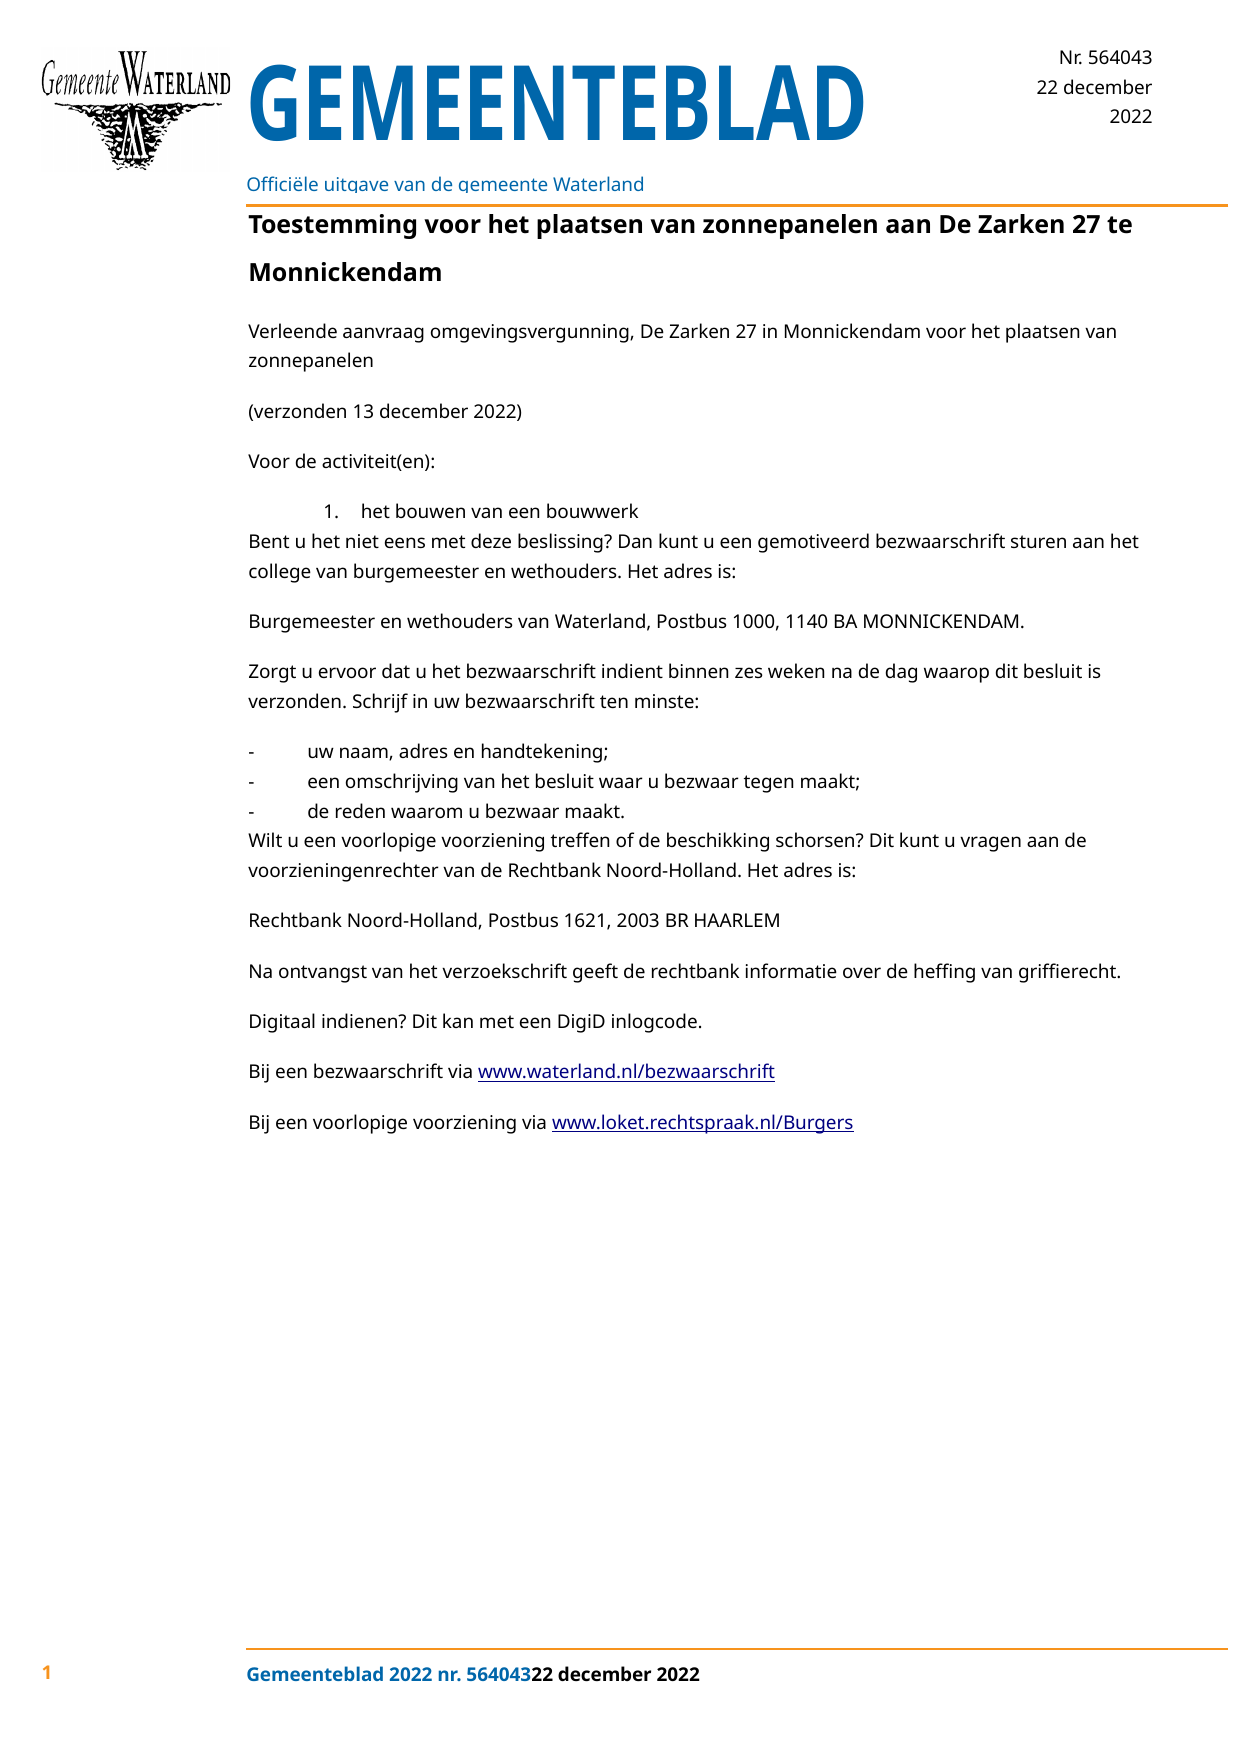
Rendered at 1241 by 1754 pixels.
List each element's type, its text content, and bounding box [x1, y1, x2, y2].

text Burgemeester en wethouders van Waterland, Postbus 1000, 1140 BA MONNICKENDAM. [248, 608, 1152, 634]
list een omschrijving van het besluit waar u bezwaar tegen maakt; [248, 768, 1152, 794]
text Voor de activiteit(en): [248, 448, 1152, 474]
text Zorgt u ervoor dat u het bezwaarschrift indient binnen zes weken na de dag waarop dit besluit is verzonden. Schrijf in uw bezwaarschrift ten minste: [248, 659, 1152, 714]
list het bouwen van een bouwwerk [323, 499, 1152, 524]
text (verzonden 13 december 2022) [248, 398, 1152, 424]
text Bent u het niet eens met deze beslissing? Dan kunt u een gemotiveerd bezwaarschrift sturen aan het college van burgemeester en wethouders. Het adres is: [248, 528, 1152, 584]
text Toestemming voor het plaatsen van zonnepanelen aan De Zarken 27 te Monnickendam [248, 207, 1152, 288]
text Wilt u een voorlopige voorziening treffen of de beschikking schorsen? Dit kunt u vragen aan de voorzieningenrechter van de Rechtbank Noord-Holland. Het adres is: [248, 827, 1152, 883]
text Bij een bezwaarschrift via www.waterland.nl/bezwaarschrift [248, 1059, 1152, 1084]
list de reden waarom u bezwaar maakt. [248, 798, 1152, 824]
text Na ontvangst van het verzoekschrift geeft de rechtbank informatie over de heffing van griffierecht. [248, 958, 1152, 984]
list uw naam, adres en handtekening; [248, 739, 1152, 764]
text Digitaal indienen? Dit kan met een DigiD inlogcode. [248, 1008, 1152, 1034]
text Verleende aanvraag omgevingsvergunning, De Zarken 27 in Monnickendam voor het plaatsen van zonnepanelen [248, 318, 1152, 373]
text Bij een voorlopige voorziening via www.loket.rechtspraak.nl/Burgers [248, 1109, 1152, 1135]
text Rechtbank Noord-Holland, Postbus 1621, 2003 BR HAARLEM [248, 907, 1152, 933]
picture [41, 47, 231, 172]
